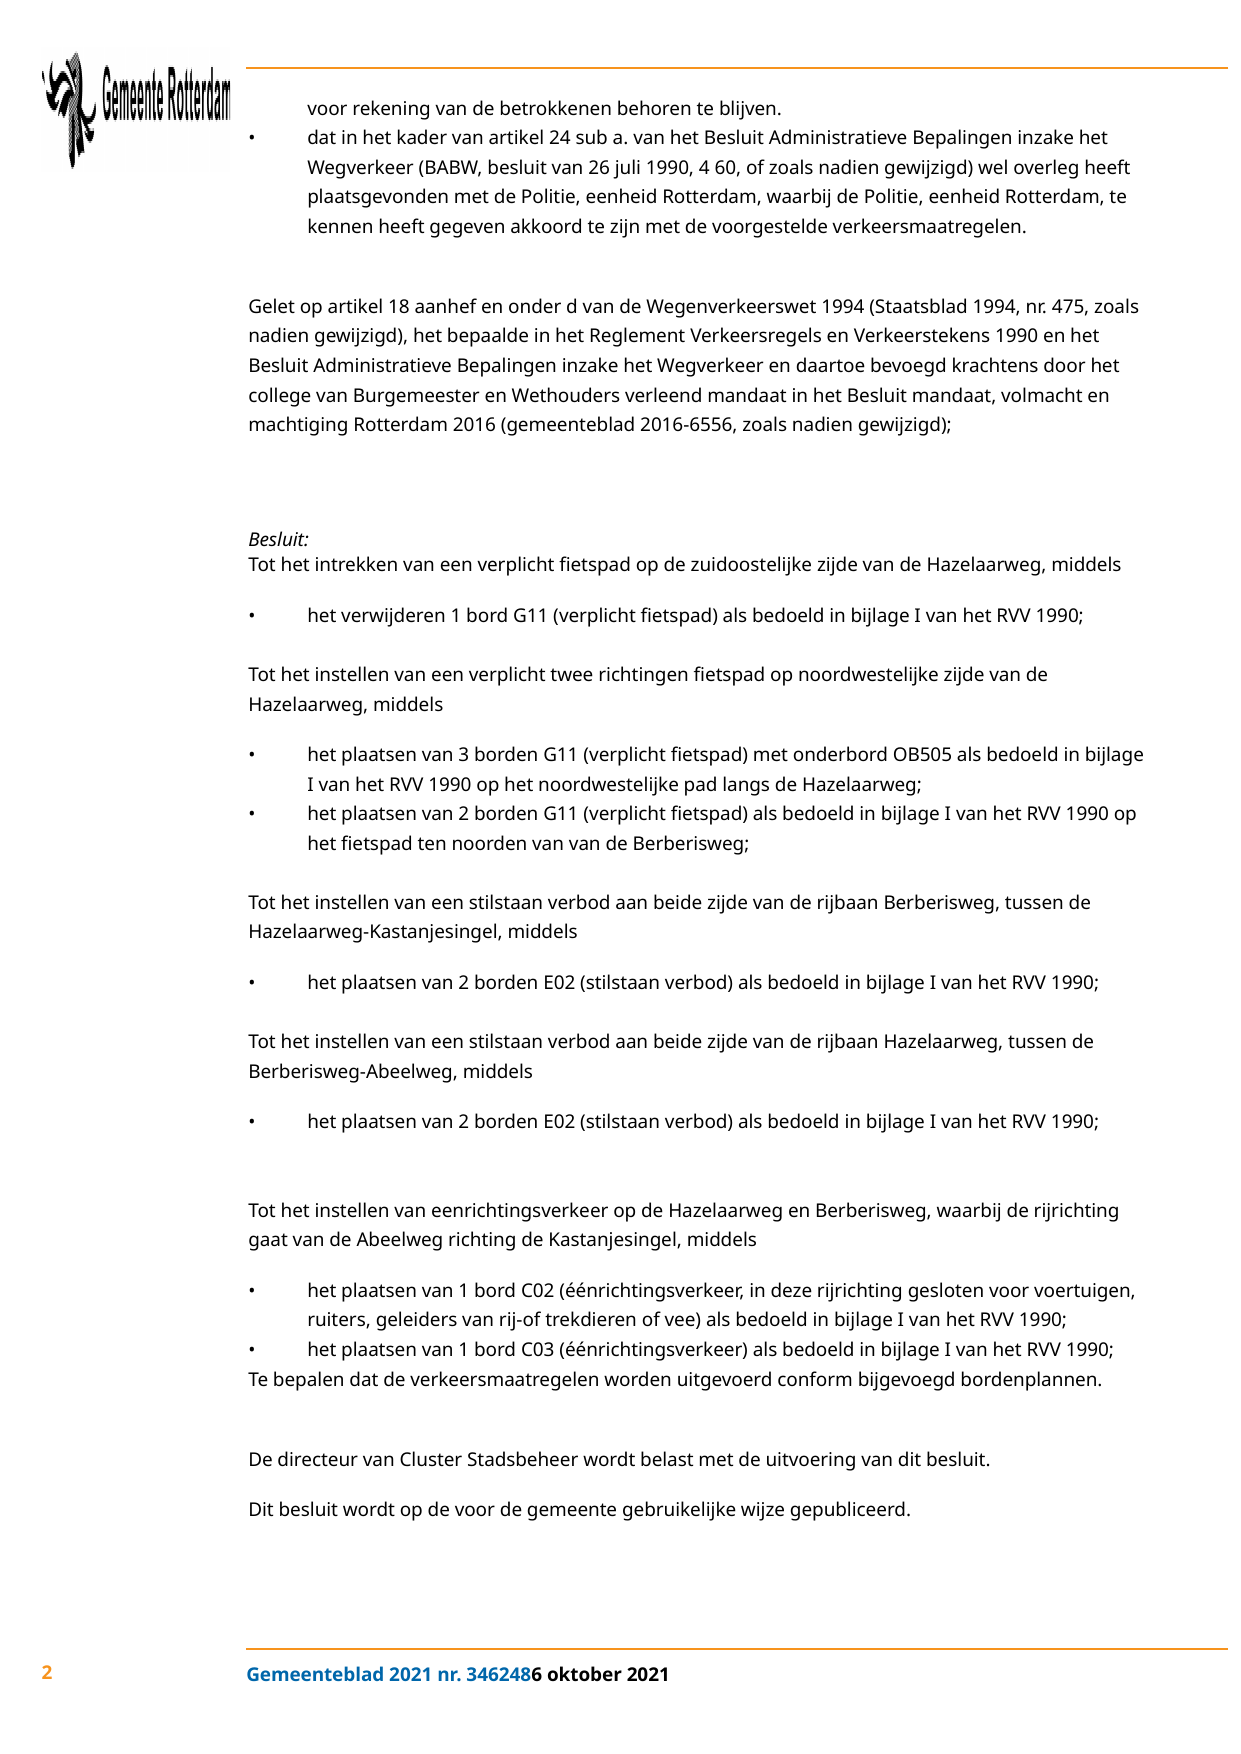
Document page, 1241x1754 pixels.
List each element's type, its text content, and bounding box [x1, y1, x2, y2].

list het plaatsen van 1 bord C02 (éénrichtingsverkeer, in deze rijrichting gesloten voor voertuigen, [248, 1277, 1152, 1303]
text Dit besluit wordt op de voor de gemeente gebruikelijke wijze gepubliceerd. [248, 1496, 1152, 1522]
text De directeur van Cluster Stadsbeheer wordt belast met de uitvoering van dit besluit. [248, 1446, 1152, 1471]
list dat in het kader van artikel 24 sub a. van het Besluit Administratieve Bepalingen inzake het Wegverkeer (BABW, besluit van 26 juli 1990, 4 60, of zoals nadien gewijzigd) wel overleg heeft plaatsgevonden met de Politie, eenheid Rotterdam, waarbij de Politie, eenheid Rotterdam, te kennen heeft gegeven akkoord te zijn met de voorgestelde verkeersmaatregelen. [248, 124, 1152, 239]
list het plaatsen van 2 borden E02 (stilstaan verbod) als bedoeld in bijlage I van het RVV 1990; [248, 1108, 1152, 1134]
text Te bepalen dat de verkeersmaatregelen worden uitgevoerd conform bijgevoegd bordenplannen. [248, 1366, 1152, 1391]
text Besluit: [248, 526, 1152, 552]
list het plaatsen van 3 borden G11 (verplicht fietspad) met onderbord OB505 als bedoeld in bijlage I van het RVV 1990 op het noordwestelijke pad langs de Hazelaarweg; [248, 741, 1152, 796]
text Tot het instellen van eenrichtingsverkeer op de Hazelaarweg en Berberisweg, waarbij de rijrichting gaat van de Abeelweg richting de Kastanjesingel, middels [248, 1197, 1152, 1252]
text Tot het instellen van een verplicht twee richtingen fietspad op noordwestelijke zijde van de Hazelaarweg, middels [248, 661, 1152, 716]
list ruiters, geleiders van rij-of trekdieren of vee) als bedoeld in bijlage I van het RVV 1990; [248, 1307, 1152, 1332]
text Tot het instellen van een stilstaan verbod aan beide zijde van de rijbaan Berberisweg, tussen de Hazelaarweg-Kastanjesingel, middels [248, 889, 1152, 944]
list het plaatsen van 2 borden E02 (stilstaan verbod) als bedoeld in bijlage I van het RVV 1990; [248, 969, 1152, 995]
list het plaatsen van 2 borden G11 (verplicht fietspad) als bedoeld in bijlage I van het RVV 1990 op het fietspad ten noorden van van de Berberisweg; [248, 800, 1152, 856]
list het verwijderen 1 bord G11 (verplicht fietspad) als bedoeld in bijlage I van het RVV 1990; [248, 602, 1152, 628]
picture [41, 47, 231, 172]
text Tot het intrekken van een verplicht fietspad op de zuidoostelijke zijde van de Hazelaarweg, middels [248, 552, 1152, 577]
list voor rekening van de betrokkenen behoren te blijven. [248, 95, 1152, 121]
text Gelet op artikel 18 aanhef en onder d van de Wegenverkeerswet 1994 (Staatsblad 1994, nr. 475, zoals nadien gewijzigd), het bepaalde in het Reglement Verkeersregels en Verkeerstekens 1990 en het Besluit Administratieve Bepalingen inzake het Wegverkeer en daartoe bevoegd krachtens door het college van Burgemeester en Wethouders verleend mandaat in het Besluit mandaat, volmacht en machtiging Rotterdam 2016 (gemeenteblad 2016-6556, zoals nadien gewijzigd); [248, 293, 1152, 437]
text Tot het instellen van een stilstaan verbod aan beide zijde van de rijbaan Hazelaarweg, tussen de Berberisweg-Abeelweg, middels [248, 1028, 1152, 1083]
list het plaatsen van 1 bord C03 (éénrichtingsverkeer) als bedoeld in bijlage I van het RVV 1990; [248, 1336, 1152, 1362]
